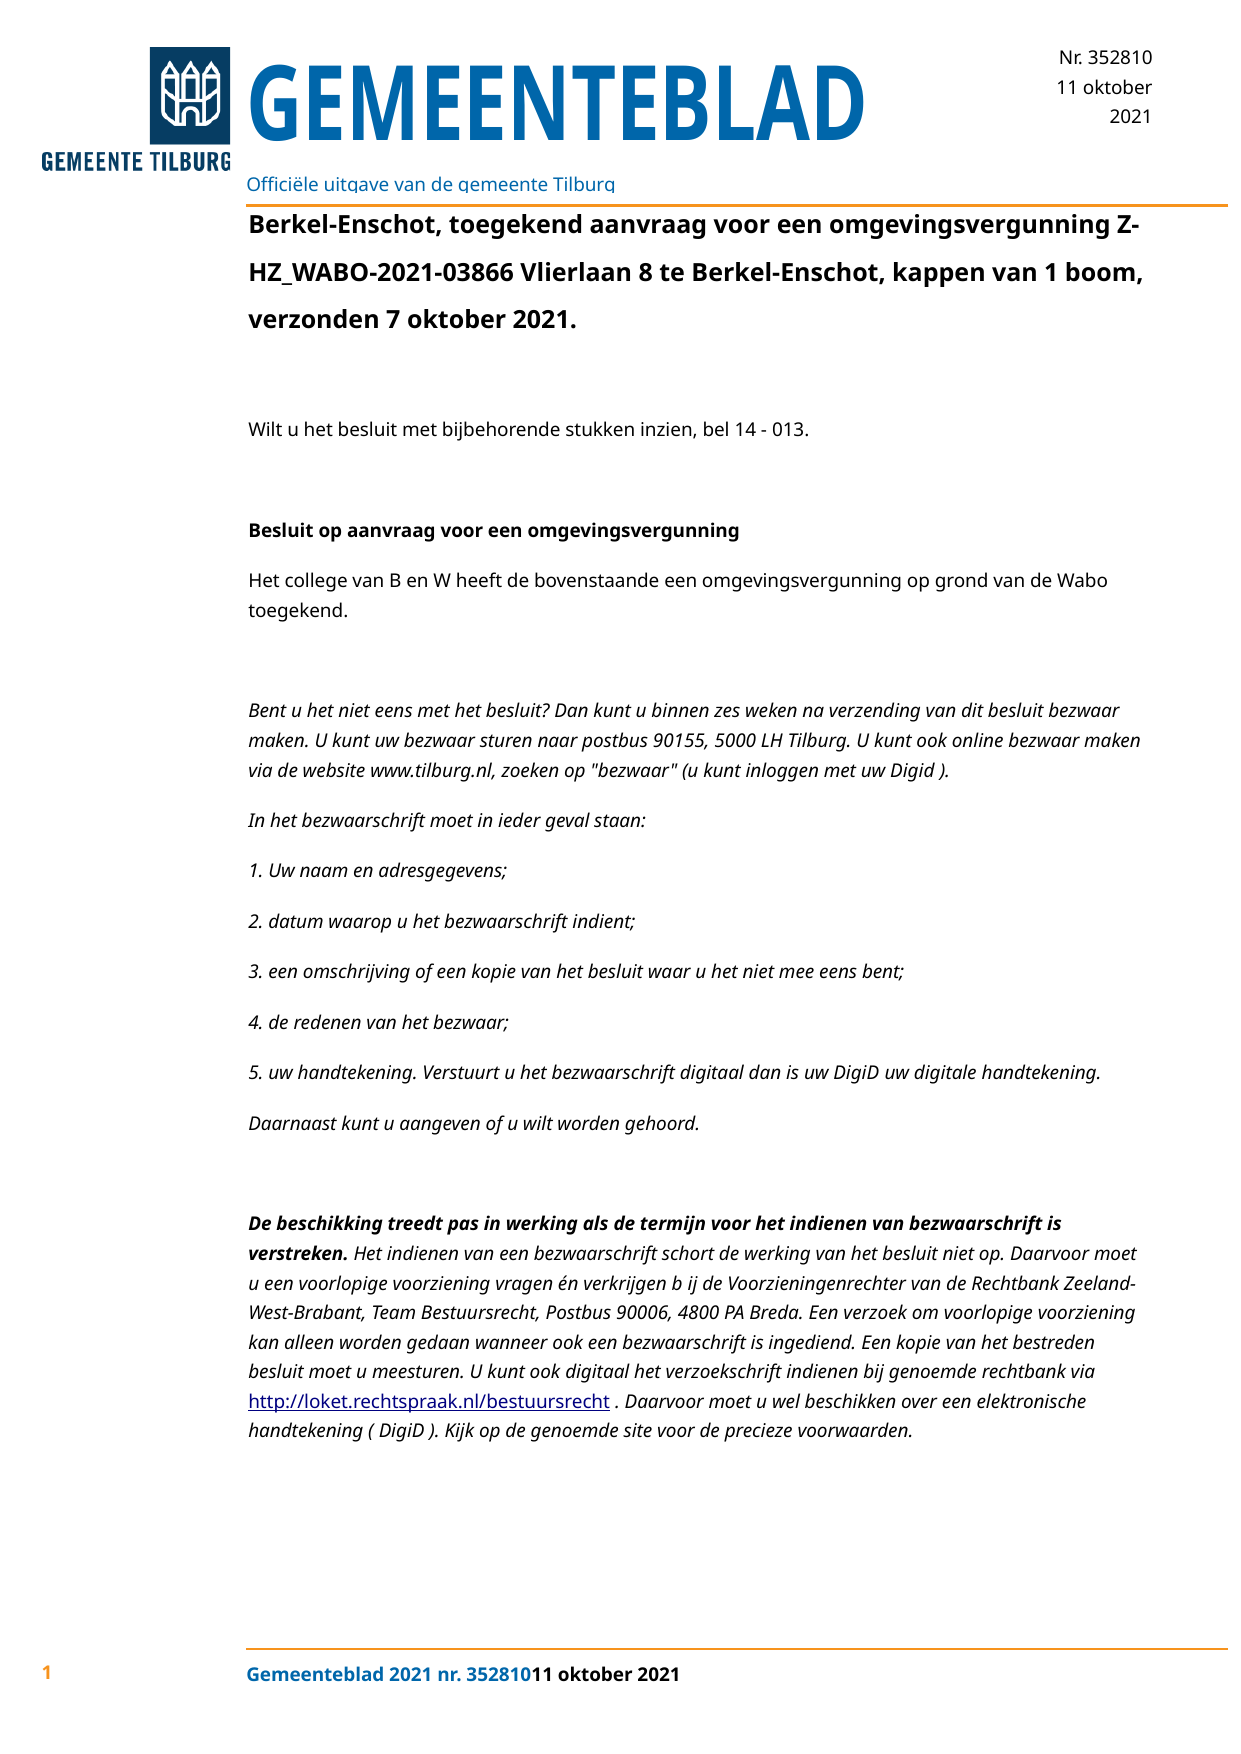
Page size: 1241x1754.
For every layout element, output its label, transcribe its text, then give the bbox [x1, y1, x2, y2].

text In het bezwaarschrift moet in ieder geval staan: [248, 807, 1152, 833]
text Het college van B en W heeft de bovenstaande een omgevingsvergunning op grond van de Wabo toegekend. [248, 567, 1152, 622]
text Daarnaast kunt u aangeven of u wilt worden gehoord. [248, 1110, 1152, 1135]
text 4. de redenen van het bezwaar; [248, 1009, 1152, 1034]
text 2. datum waarop u het bezwaarschrift indient; [248, 908, 1152, 934]
text De beschikking treedt pas in werking als de termijn voor het indienen van bezwaarschrift is verstreken. Het indienen van een bezwaarschrift schort de werking van het besluit niet op. Daarvoor moet u een voorlopige voorziening vragen én verkrijgen b ij de Voorzieningenrechter van de Rechtbank Zeeland-West-Brabant, Team Bestuursrecht, Postbus 90006, 4800 PA Breda. Een verzoek om voorlopige voorziening kan alleen worden gedaan wanneer ook een bezwaarschrift is ingediend. Een kopie van het bestreden besluit moet u meesturen. U kunt ook digitaal het verzoekschrift indienen bij genoemde rechtbank via http://loket.rechtspraak.nl/bestuursrecht . Daarvoor moet u wel beschikken over een elektronische handtekening ( DigiD ). Kijk op de genoemde site voor de precieze voorwaarden. [248, 1211, 1152, 1443]
text 5. uw handtekening. Verstuurt u het bezwaarschrift digitaal dan is uw DigiD uw digitale handtekening. [248, 1059, 1152, 1085]
picture [41, 47, 231, 172]
text 1. Uw naam en adresgegevens; [248, 858, 1152, 883]
text Wilt u het besluit met bijbehorende stukken inzien, bel 14 - 013. [248, 416, 1152, 442]
text Bent u het niet eens met het besluit? Dan kunt u binnen zes weken na verzending van dit besluit bezwaar maken. U kunt uw bezwaar sturen naar postbus 90155, 5000 LH Tilburg. U kunt ook online bezwaar maken via de website www.tilburg.nl, zoeken op "bezwaar" (u kunt inloggen met uw Digid ). [248, 698, 1152, 782]
text 3. een omschrijving of een kopie van het besluit waar u het niet mee eens bent; [248, 958, 1152, 984]
text Berkel-Enschot, toegekend aanvraag voor een omgevingsvergunning Z-HZ_WABO-2021-03866 Vlierlaan 8 te Berkel-Enschot, kappen van 1 boom, verzonden 7 oktober 2021. [248, 207, 1152, 336]
text Besluit op aanvraag voor een omgevingsvergunning [248, 517, 1152, 542]
